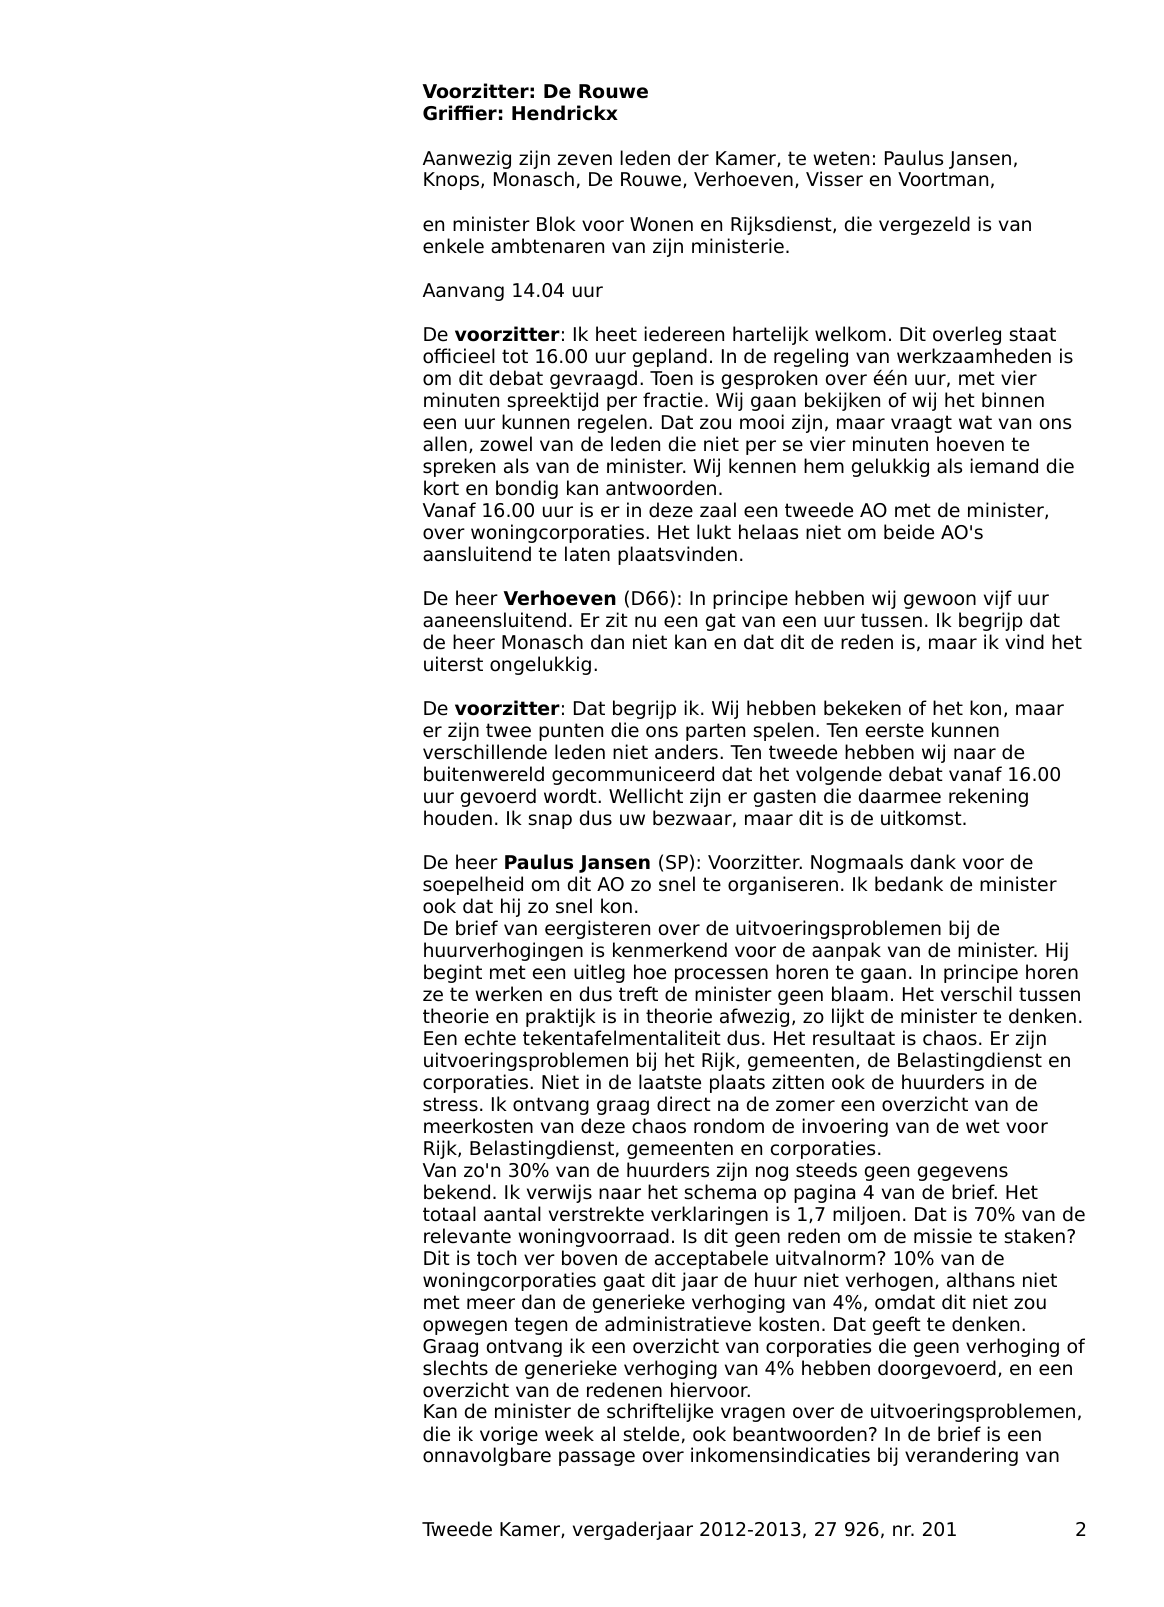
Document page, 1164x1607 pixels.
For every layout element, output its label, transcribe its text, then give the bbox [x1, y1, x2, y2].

text De brief van eergisteren over de uitvoeringsproblemen bij de huurverhogingen is kenmerkend voor de aanpak van de minister. Hij begint met een uitleg hoe processen horen te gaan. In principe horen ze te werken en dus treft de minister geen blaam. Het verschil tussen theorie en praktijk is in theorie afwezig, zo lijkt de minister te denken. Een echte tekentafelmentaliteit dus. Het resultaat is chaos. Er zijn uitvoeringsproblemen bij het Rijk, gemeenten, de Belastingdienst en corporaties. Niet in de laatste plaats zitten ook de huurders in de stress. Ik ontvang graag direct na de zomer een overzicht van de meerkosten van deze chaos rondom de invoering van de wet voor Rijk, Belastingdienst, gemeenten en corporaties. [422, 918, 1087, 1160]
text De heer Verhoeven (D66): In principe hebben wij gewoon vijf uur aaneensluitend. Er zit nu een gat van een uur tussen. Ik begrijp dat de heer Monasch dan niet kan en dat dit de reden is, maar ik vind het uiterst ongelukkig. [422, 588, 1087, 676]
text Voorzitter: De Rouwe [422, 81, 1087, 103]
text en minister Blok voor Wonen en Rijksdienst, die vergezeld is van enkele ambtenaren van zijn ministerie. [422, 213, 1087, 257]
text Vanaf 16.00 uur is er in deze zaal een tweede AO met de minister, over woningcorporaties. Het lukt helaas niet om beide AO's aansluitend te laten plaatsvinden. [422, 500, 1087, 566]
text De voorzitter: Dat begrijp ik. Wij hebben bekeken of het kon, maar er zijn twee punten die ons parten spelen. Ten eerste kunnen verschillende leden niet anders. Ten tweede hebben wij naar de buitenwereld gecommuniceerd dat het volgende debat vanaf 16.00 uur gevoerd wordt. Wellicht zijn er gasten die daarmee rekening houden. Ik snap dus uw bezwaar, maar dit is de uitkomst. [422, 698, 1087, 830]
text Aanwezig zijn zeven leden der Kamer, te weten: Paulus Jansen, Knops, Monasch, De Rouwe, Verhoeven, Visser en Voortman, [422, 147, 1087, 191]
text Aanvang 14.04 uur [422, 280, 1087, 302]
text De heer Paulus Jansen (SP): Voorzitter. Nogmaals dank voor de soepelheid om dit AO zo snel te organiseren. Ik bedank de minister ook dat hij zo snel kon. [422, 852, 1087, 918]
text De voorzitter: Ik heet iedereen hartelijk welkom. Dit overleg staat officieel tot 16.00 uur gepland. In de regeling van werkzaamheden is om dit debat gevraagd. Toen is gesproken over één uur, met vier minuten spreektijd per fractie. Wij gaan bekijken of wij het binnen een uur kunnen regelen. Dat zou mooi zijn, maar vraagt wat van ons allen, zowel van de leden die niet per se vier minuten hoeven te spreken als van de minister. Wij kennen hem gelukkig als iemand die kort en bondig kan antwoorden. [422, 324, 1087, 500]
text Van zo'n 30% van de huurders zijn nog steeds geen gegevens bekend. Ik verwijs naar het schema op pagina 4 van de brief. Het totaal aantal verstrekte verklaringen is 1,7 miljoen. Dat is 70% van de relevante woningvoorraad. Is dit geen reden om de missie te staken? Dit is toch ver boven de acceptabele uitvalnorm? 10% van de woningcorporaties gaat dit jaar de huur niet verhogen, althans niet met meer dan de generieke verhoging van 4%, omdat dit niet zou opwegen tegen de administratieve kosten. Dat geeft te denken. Graag ontvang ik een overzicht van corporaties die geen verhoging of slechts de generieke verhoging van 4% hebben doorgevoerd, en een overzicht van de redenen hiervoor. [422, 1160, 1087, 1401]
text Griffier: Hendrickx [422, 103, 1087, 125]
text Kan de minister de schriftelijke vragen over de uitvoeringsproblemen, die ik vorige week al stelde, ook beantwoorden? In de brief is een onnavolgbare passage over inkomensindicaties bij verandering van [422, 1401, 1087, 1467]
